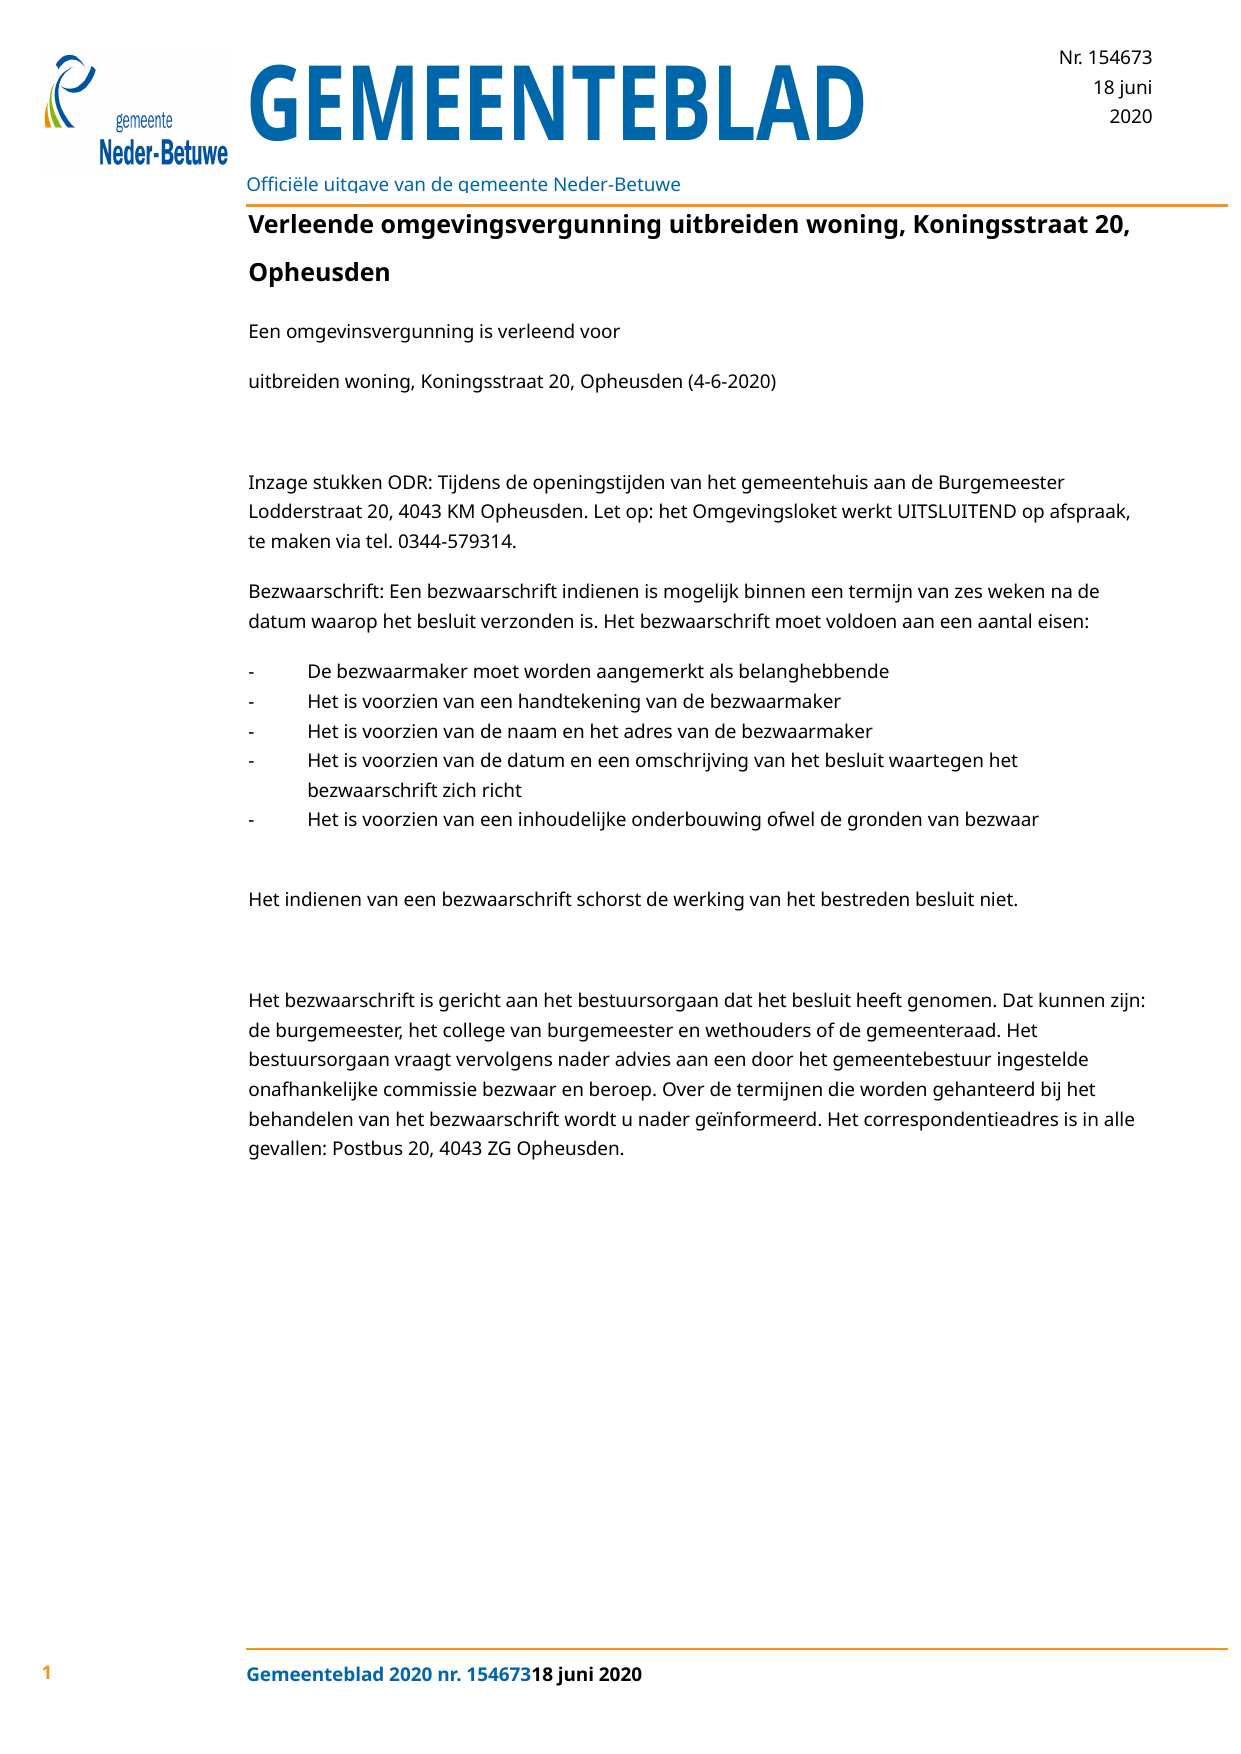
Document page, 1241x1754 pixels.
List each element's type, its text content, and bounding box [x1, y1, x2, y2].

list Het is voorzien van een inhoudelijke onderbouwing ofwel de gronden van bezwaar [248, 807, 1152, 832]
text Verleende omgevingsvergunning uitbreiden woning, Koningsstraat 20, Opheusden [248, 207, 1152, 288]
text Het indienen van een bezwaarschrift schorst de werking van het bestreden besluit niet. [248, 887, 1152, 912]
text Het bezwaarschrift is gericht aan het bestuursorgaan dat het besluit heeft genomen. Dat kunnen zijn: de burgemeester, het college van burgemeester en wethouders of de gemeenteraad. Het bestuursorgaan vraagt vervolgens nader advies aan een door het gemeentebestuur ingestelde onafhankelijke commissie bezwaar en beroep. Over de termijnen die worden gehanteerd bij het behandelen van het bezwaarschrift wordt u nader geïnformeerd. Het correspondentieadres is in alle gevallen: Postbus 20, 4043 ZG Opheusden. [248, 987, 1152, 1161]
text Een omgevinsvergunning is verleend voor [248, 318, 1152, 344]
text Bezwaarschrift: Een bezwaarschrift indienen is mogelijk binnen een termijn van zes weken na de datum waarop het besluit verzonden is. Het bezwaarschrift moet voldoen aan een aantal eisen: [248, 579, 1152, 634]
text Inzage stukken ODR: Tijdens de openingstijden van het gemeentehuis aan de Burgemeester Lodderstraat 20, 4043 KM Opheusden. Let op: het Omgevingsloket werkt UITSLUITEND op afspraak, te maken via tel. 0344-579314. [248, 469, 1152, 554]
picture [41, 47, 231, 172]
list De bezwaarmaker moet worden aangemerkt als belanghebbende [248, 659, 1152, 684]
list Het is voorzien van een handtekening van de bezwaarmaker [248, 688, 1152, 714]
text uitbreiden woning, Koningsstraat 20, Opheusden (4-6-2020) [248, 368, 1152, 394]
list Het is voorzien van de datum en een omschrijving van het besluit waartegen het bezwaarschrift zich richt [248, 747, 1152, 803]
list Het is voorzien van de naam en het adres van de bezwaarmaker [248, 718, 1152, 744]
